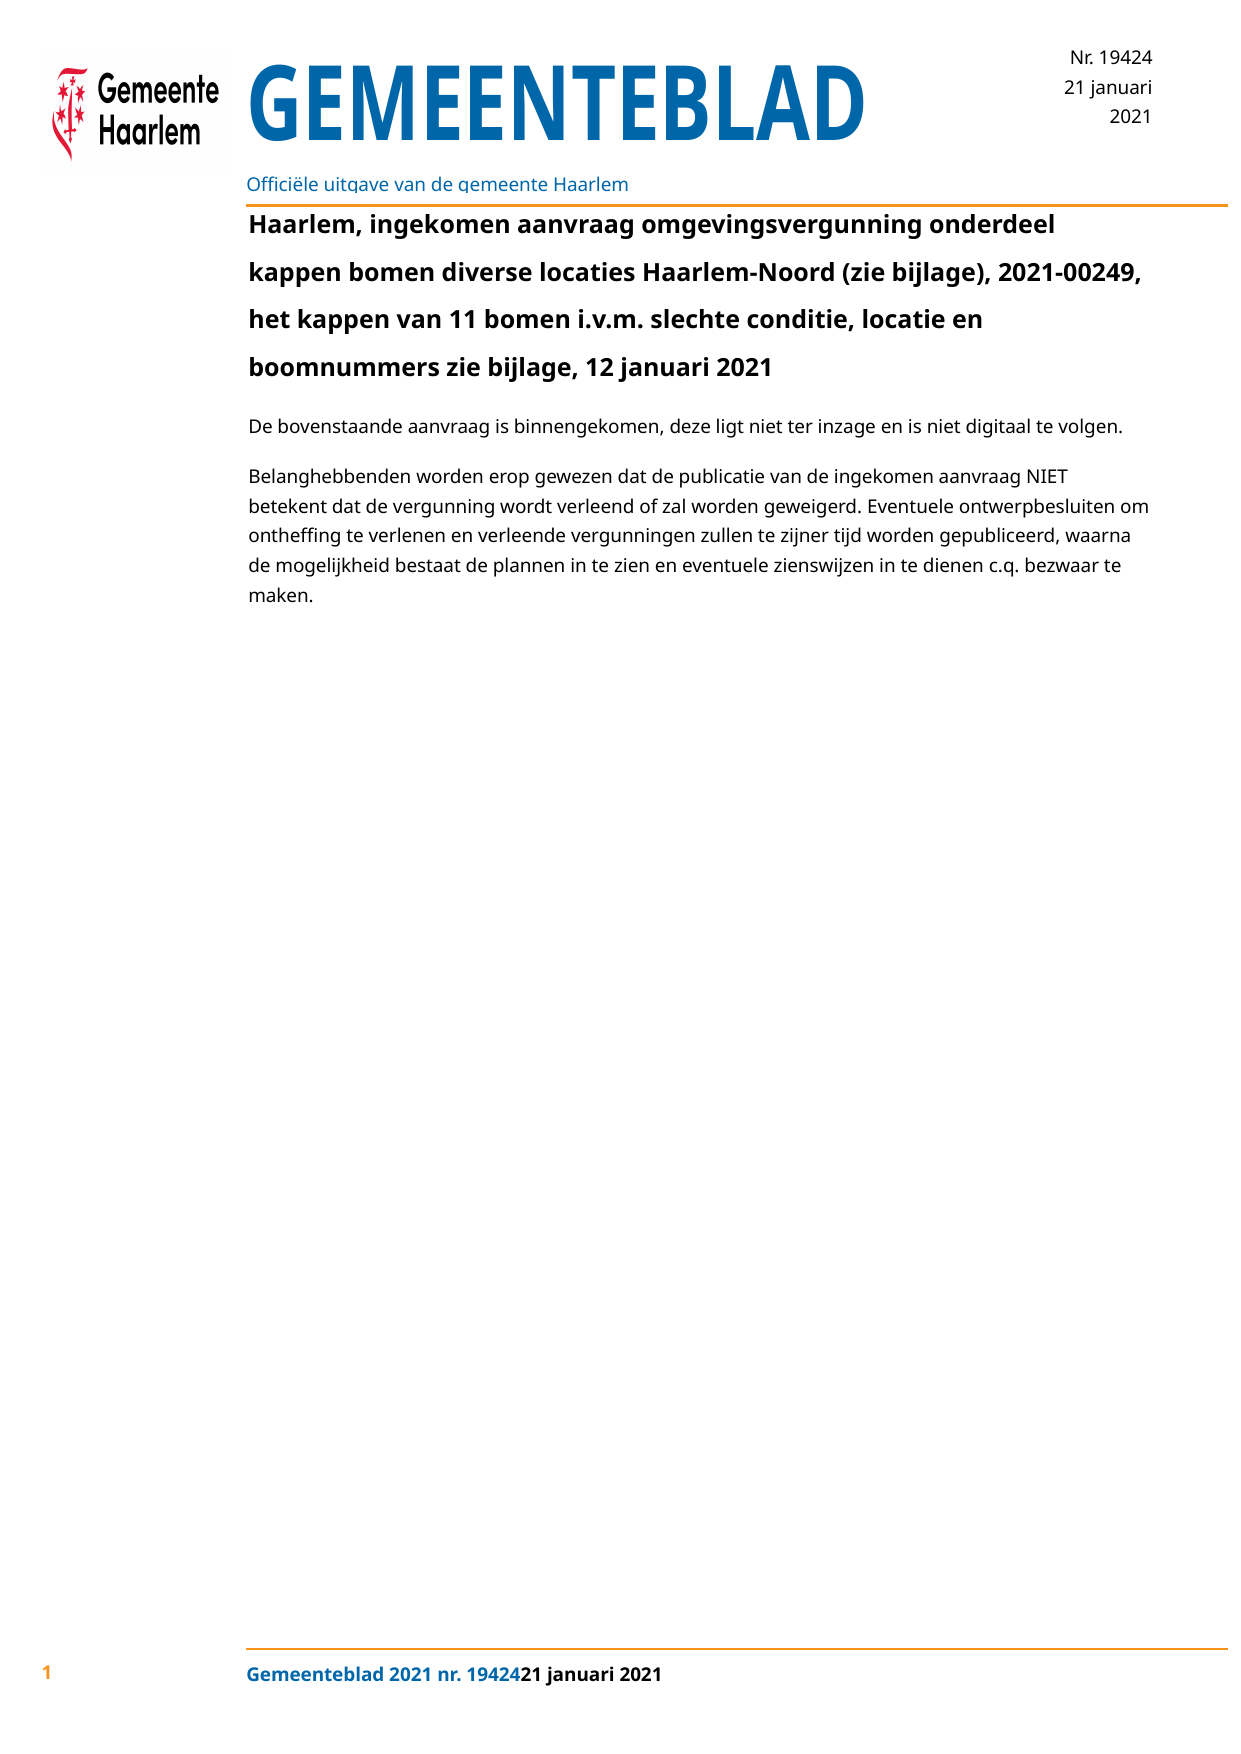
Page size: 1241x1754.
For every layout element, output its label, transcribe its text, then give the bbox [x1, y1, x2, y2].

text Haarlem, ingekomen aanvraag omgevingsvergunning onderdeel kappen bomen diverse locaties Haarlem-Noord (zie bijlage), 2021-00249, het kappen van 11 bomen i.v.m. slechte conditie, locatie en boomnummers zie bijlage, 12 januari 2021 [248, 207, 1152, 384]
text Belanghebbenden worden erop gewezen dat de publicatie van de ingekomen aanvraag NIET betekent dat de vergunning wordt verleend of zal worden geweigerd. Eventuele ontwerpbesluiten om ontheffing te verlenen en verleende vergunningen zullen te zijner tijd worden gepubliceerd, waarna de mogelijkheid bestaat de plannen in te zien en eventuele zienswijzen in te dienen c.q. bezwaar te maken. [248, 463, 1152, 608]
picture [41, 47, 231, 172]
text De bovenstaande aanvraag is binnengekomen, deze ligt niet ter inzage en is niet digitaal te volgen. [248, 413, 1152, 439]
